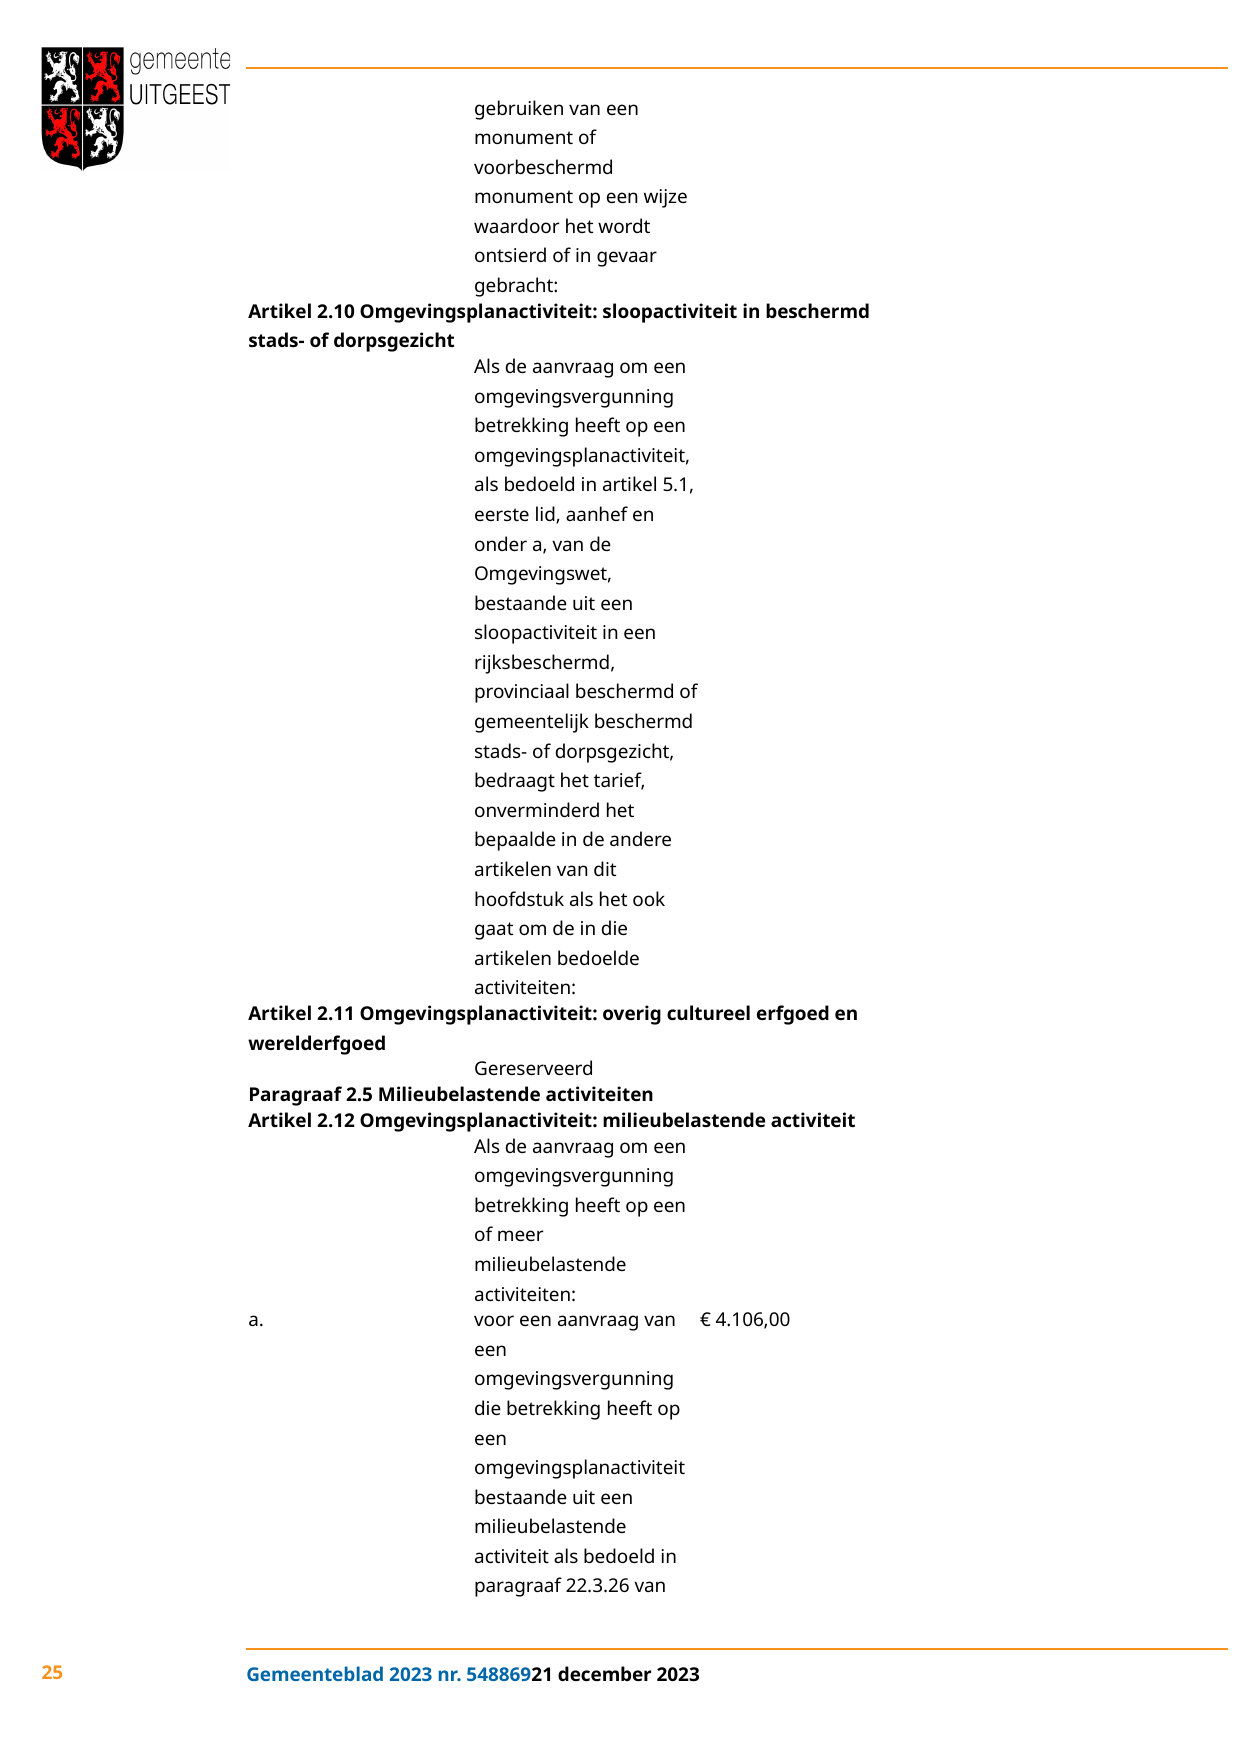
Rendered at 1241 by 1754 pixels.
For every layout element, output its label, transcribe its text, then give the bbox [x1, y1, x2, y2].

table_cell voor een aanvraag van een omgevingsvergunning die betrekking heeft op een omgevingsplanactiviteit bestaande uit een milieubelastende activiteit als bedoeld in paragraaf 22.3.26 van [474, 1306, 700, 1598]
table_cell a. [248, 1306, 474, 1598]
table_cell Artikel 2.11 Omgevingsplanactiviteit: overig cultureel erfgoed en werelderfgoed [248, 1000, 926, 1056]
table_cell Als de aanvraag om een omgevingsvergunning betrekking heeft op een omgevingsplanactiviteit, als bedoeld in artikel 5.1, eerste lid, aanhef en onder a, van de Omgevingswet, bestaande uit een sloopactiviteit in een rijksbeschermd, provinciaal beschermd of gemeentelijk beschermd stads- of dorpsgezicht, bedraagt het tarief, onverminderd het bepaalde in de andere artikelen van dit hoofdstuk als het ook gaat om de in die artikelen bedoelde activiteiten: [474, 353, 700, 1000]
table_cell [700, 95, 926, 298]
table_cell Gereserveerd [474, 1056, 700, 1081]
table_cell [926, 95, 1152, 298]
table_cell [248, 95, 474, 298]
table_cell [700, 1056, 926, 1081]
table_cell Paragraaf 2.5 Milieubelastende activiteiten [248, 1081, 1152, 1107]
table_cell [926, 1107, 1152, 1133]
table_cell [926, 298, 1152, 353]
table_cell [926, 353, 1152, 1000]
table_cell [248, 353, 474, 1000]
table_cell gebruiken van een monument of voorbeschermd monument op een wijze waardoor het wordt ontsierd of in gevaar gebracht: [474, 95, 700, 298]
table_cell [926, 1133, 1152, 1306]
table_cell [700, 353, 926, 1000]
table_cell [700, 1133, 926, 1306]
table_cell € 4.106,00 [700, 1306, 926, 1598]
table_cell [248, 1133, 474, 1306]
table_cell Artikel 2.10 Omgevingsplanactiviteit: sloopactiviteit in beschermd stads- of dorpsgezicht [248, 298, 926, 353]
picture [41, 47, 231, 172]
table_cell Als de aanvraag om een omgevingsvergunning betrekking heeft op een of meer milieubelastende activiteiten: [474, 1133, 700, 1306]
table_cell [248, 1056, 474, 1081]
table_cell [926, 1306, 1152, 1598]
table_cell [926, 1000, 1152, 1056]
table_cell Artikel 2.12 Omgevingsplanactiviteit: milieubelastende activiteit [248, 1107, 926, 1133]
table_cell [926, 1056, 1152, 1081]
